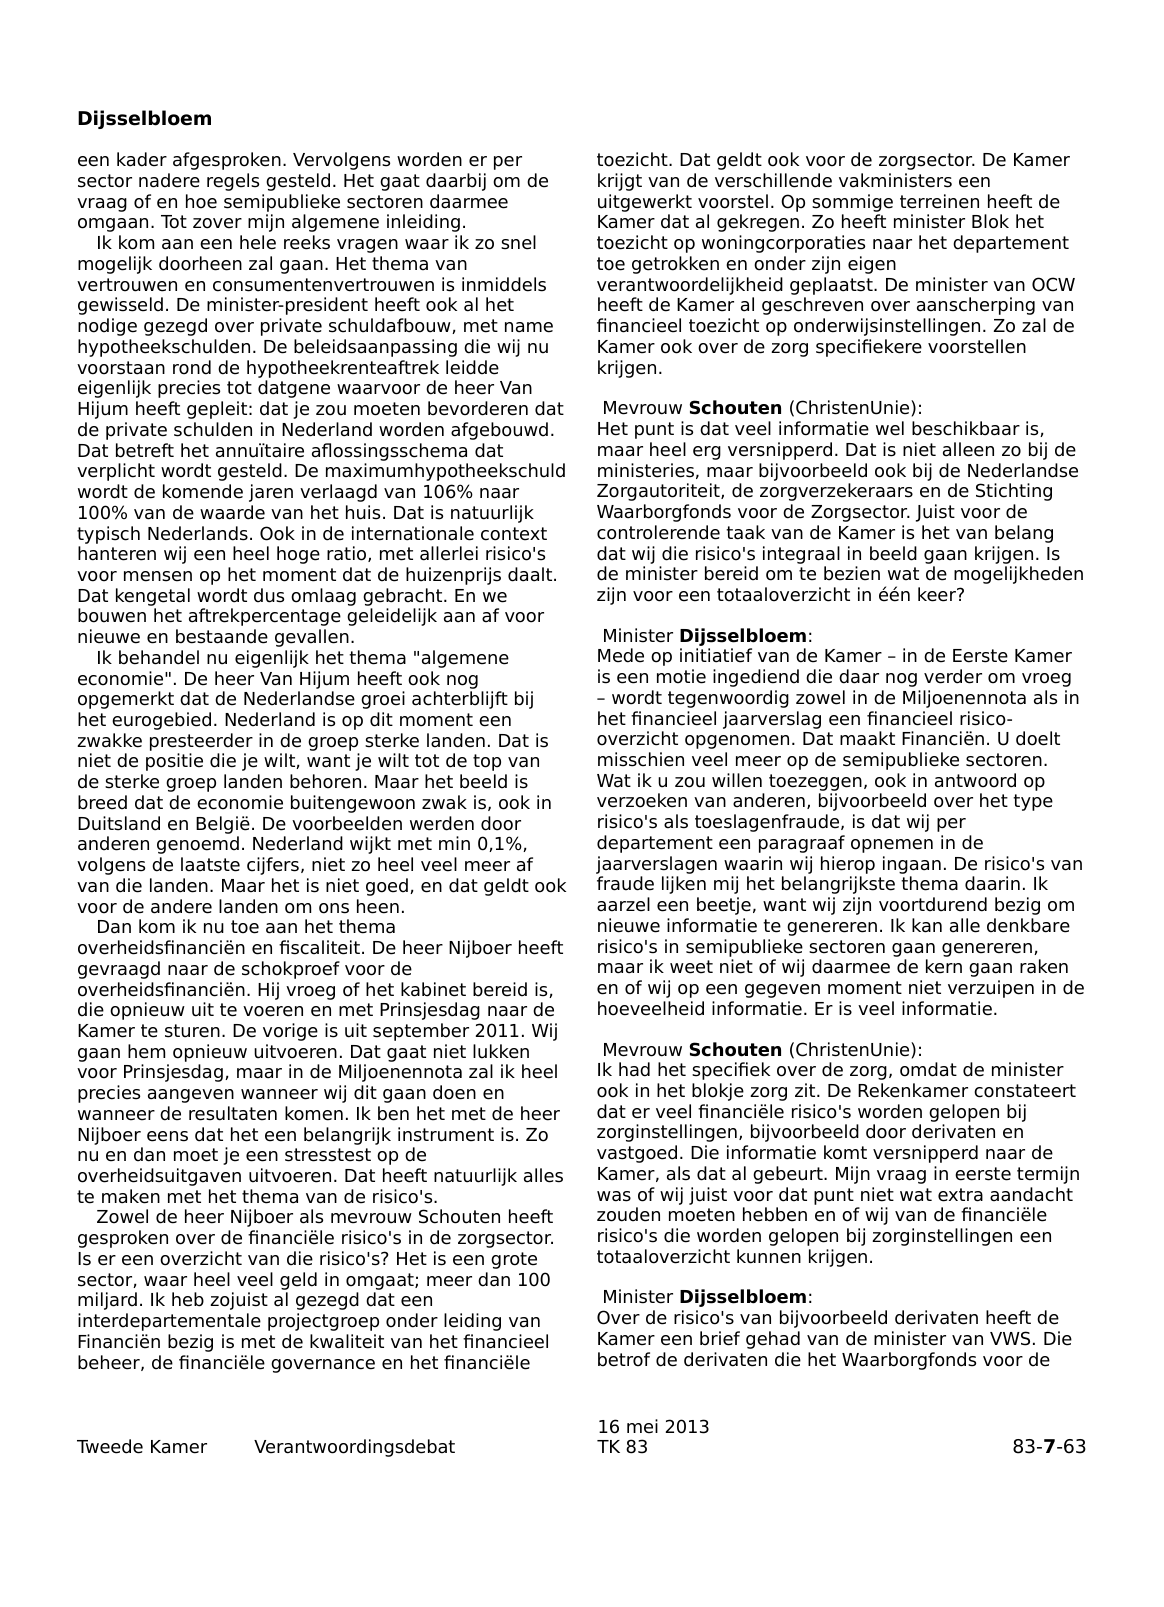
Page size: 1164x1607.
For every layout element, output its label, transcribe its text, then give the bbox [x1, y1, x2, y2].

text Mevrouw Schouten (ChristenUnie): [596, 1039, 1087, 1060]
text Over de risico's van bijvoorbeeld derivaten heeft de Kamer een brief gehad van de minister van VWS. Die betrof de derivaten die het Waarborgfonds voor de [596, 1308, 1087, 1370]
text Ik kom aan een hele reeks vragen waar ik zo snel mogelijk doorheen zal gaan. Het thema van vertrouwen en consumentenvertrouwen is inmiddels gewisseld. De minister-president heeft ook al het nodige gezegd over private schuldafbouw, met name hypotheekschulden. De beleidsaanpassing die wij nu voorstaan rond de hypotheekrenteaftrek leidde eigenlijk precies tot datgene waarvoor de heer Van Hijum heeft gepleit: dat je zou moeten bevorderen dat de private schulden in Nederland worden afgebouwd. Dat betreft het annuïtaire aflossingsschema dat verplicht wordt gesteld. De maximumhypotheekschuld wordt de komende jaren verlaagd van 106% naar 100% van de waarde van het huis. Dat is natuurlijk typisch Nederlands. Ook in de internationale context hanteren wij een heel hoge ratio, met allerlei risico's voor mensen op het moment dat de huizenprijs daalt. Dat kengetal wordt dus omlaag gebracht. En we bouwen het aftrekpercentage geleidelijk aan af voor nieuwe en bestaande gevallen. [77, 233, 567, 648]
text Minister Dijsselbloem: [596, 1287, 1087, 1308]
text Het punt is dat veel informatie wel beschikbaar is, maar heel erg versnipperd. Dat is niet alleen zo bij de ministeries, maar bijvoorbeeld ook bij de Nederlandse Zorgautoriteit, de zorgverzekeraars en de Stichting Waarborgfonds voor de Zorgsector. Juist voor de controlerende taak van de Kamer is het van belang dat wij die risico's integraal in beeld gaan krijgen. Is de minister bereid om te bezien wat de mogelijkheden zijn voor een totaaloverzicht in één keer? [596, 419, 1087, 606]
text Mevrouw Schouten (ChristenUnie): [596, 398, 1087, 419]
text Mede op initiatief van de Kamer – in de Eerste Kamer is een motie ingediend die daar nog verder om vroeg – wordt tegenwoordig zowel in de Miljoenennota als in het financieel jaarverslag een financieel risico-overzicht opgenomen. Dat maakt Financiën. U doelt misschien veel meer op de semipublieke sectoren. Wat ik u zou willen toezeggen, ook in antwoord op verzoeken van anderen, bijvoorbeeld over het type risico's als toeslagenfraude, is dat wij per departement een paragraaf opnemen in de jaarverslagen waarin wij hierop ingaan. De risico's van fraude lijken mij het belangrijkste thema daarin. Ik aarzel een beetje, want wij zijn voortdurend bezig om nieuwe informatie te genereren. Ik kan alle denkbare risico's in semipublieke sectoren gaan genereren, maar ik weet niet of wij daarmee de kern gaan raken en of wij op een gegeven moment niet verzuipen in de hoeveelheid informatie. Er is veel informatie. [596, 646, 1087, 1019]
text Ik had het specifiek over de zorg, omdat de minister ook in het blokje zorg zit. De Rekenkamer constateert dat er veel financiële risico's worden gelopen bij zorginstellingen, bijvoorbeeld door derivaten en vastgoed. Die informatie komt versnipperd naar de Kamer, als dat al gebeurt. Mijn vraag in eerste termijn was of wij juist voor dat punt niet wat extra aandacht zouden moeten hebben en of wij van de financiële risico's die worden gelopen bij zorginstellingen een totaaloverzicht kunnen krijgen. [596, 1060, 1087, 1267]
text Zowel de heer Nijboer als mevrouw Schouten heeft gesproken over de financiële risico's in de zorgsector. Is er een overzicht van die risico's? Het is een grote sector, waar heel veel geld in omgaat; meer dan 100 miljard. Ik heb zojuist al gezegd dat een interdepartementale projectgroep onder leiding van Financiën bezig is met de kwaliteit van het financieel beheer, de financiële governance en het financiële [77, 1207, 567, 1373]
text Ik behandel nu eigenlijk het thema "algemene economie". De heer Van Hijum heeft ook nog opgemerkt dat de Nederlandse groei achterblijft bij het eurogebied. Nederland is op dit moment een zwakke presteerder in de groep sterke landen. Dat is niet de positie die je wilt, want je wilt tot de top van de sterke groep landen behoren. Maar het beeld is breed dat de economie buitengewoon zwak is, ook in Duitsland en België. De voorbeelden werden door anderen genoemd. Nederland wijkt met min 0,1%, volgens de laatste cijfers, niet zo heel veel meer af van die landen. Maar het is niet goed, en dat geldt ook voor de andere landen om ons heen. [77, 648, 567, 917]
text toezicht. Dat geldt ook voor de zorgsector. De Kamer krijgt van de verschillende vakministers een uitgewerkt voorstel. Op sommige terreinen heeft de Kamer dat al gekregen. Zo heeft minister Blok het toezicht op woningcorporaties naar het departement toe getrokken en onder zijn eigen verantwoordelijkheid geplaatst. De minister van OCW heeft de Kamer al geschreven over aanscherping van financieel toezicht op onderwijsinstellingen. Zo zal de Kamer ook over de zorg specifiekere voorstellen krijgen. [596, 150, 1087, 378]
text Dan kom ik nu toe aan het thema overheidsfinanciën en fiscaliteit. De heer Nijboer heeft gevraagd naar de schokproef voor de overheidsfinanciën. Hij vroeg of het kabinet bereid is, die opnieuw uit te voeren en met Prinsjesdag naar de Kamer te sturen. De vorige is uit september 2011. Wij gaan hem opnieuw uitvoeren. Dat gaat niet lukken voor Prinsjesdag, maar in de Miljoenennota zal ik heel precies aangeven wanneer wij dit gaan doen en wanneer de resultaten komen. Ik ben het met de heer Nijboer eens dat het een belangrijk instrument is. Zo nu en dan moet je een stresstest op de overheidsuitgaven uitvoeren. Dat heeft natuurlijk alles te maken met het thema van de risico's. [77, 917, 567, 1207]
text een kader afgesproken. Vervolgens worden er per sector nadere regels gesteld. Het gaat daarbij om de vraag of en hoe semipublieke sectoren daarmee omgaan. Tot zover mijn algemene inleiding. [77, 150, 567, 233]
text Minister Dijsselbloem: [596, 626, 1087, 646]
